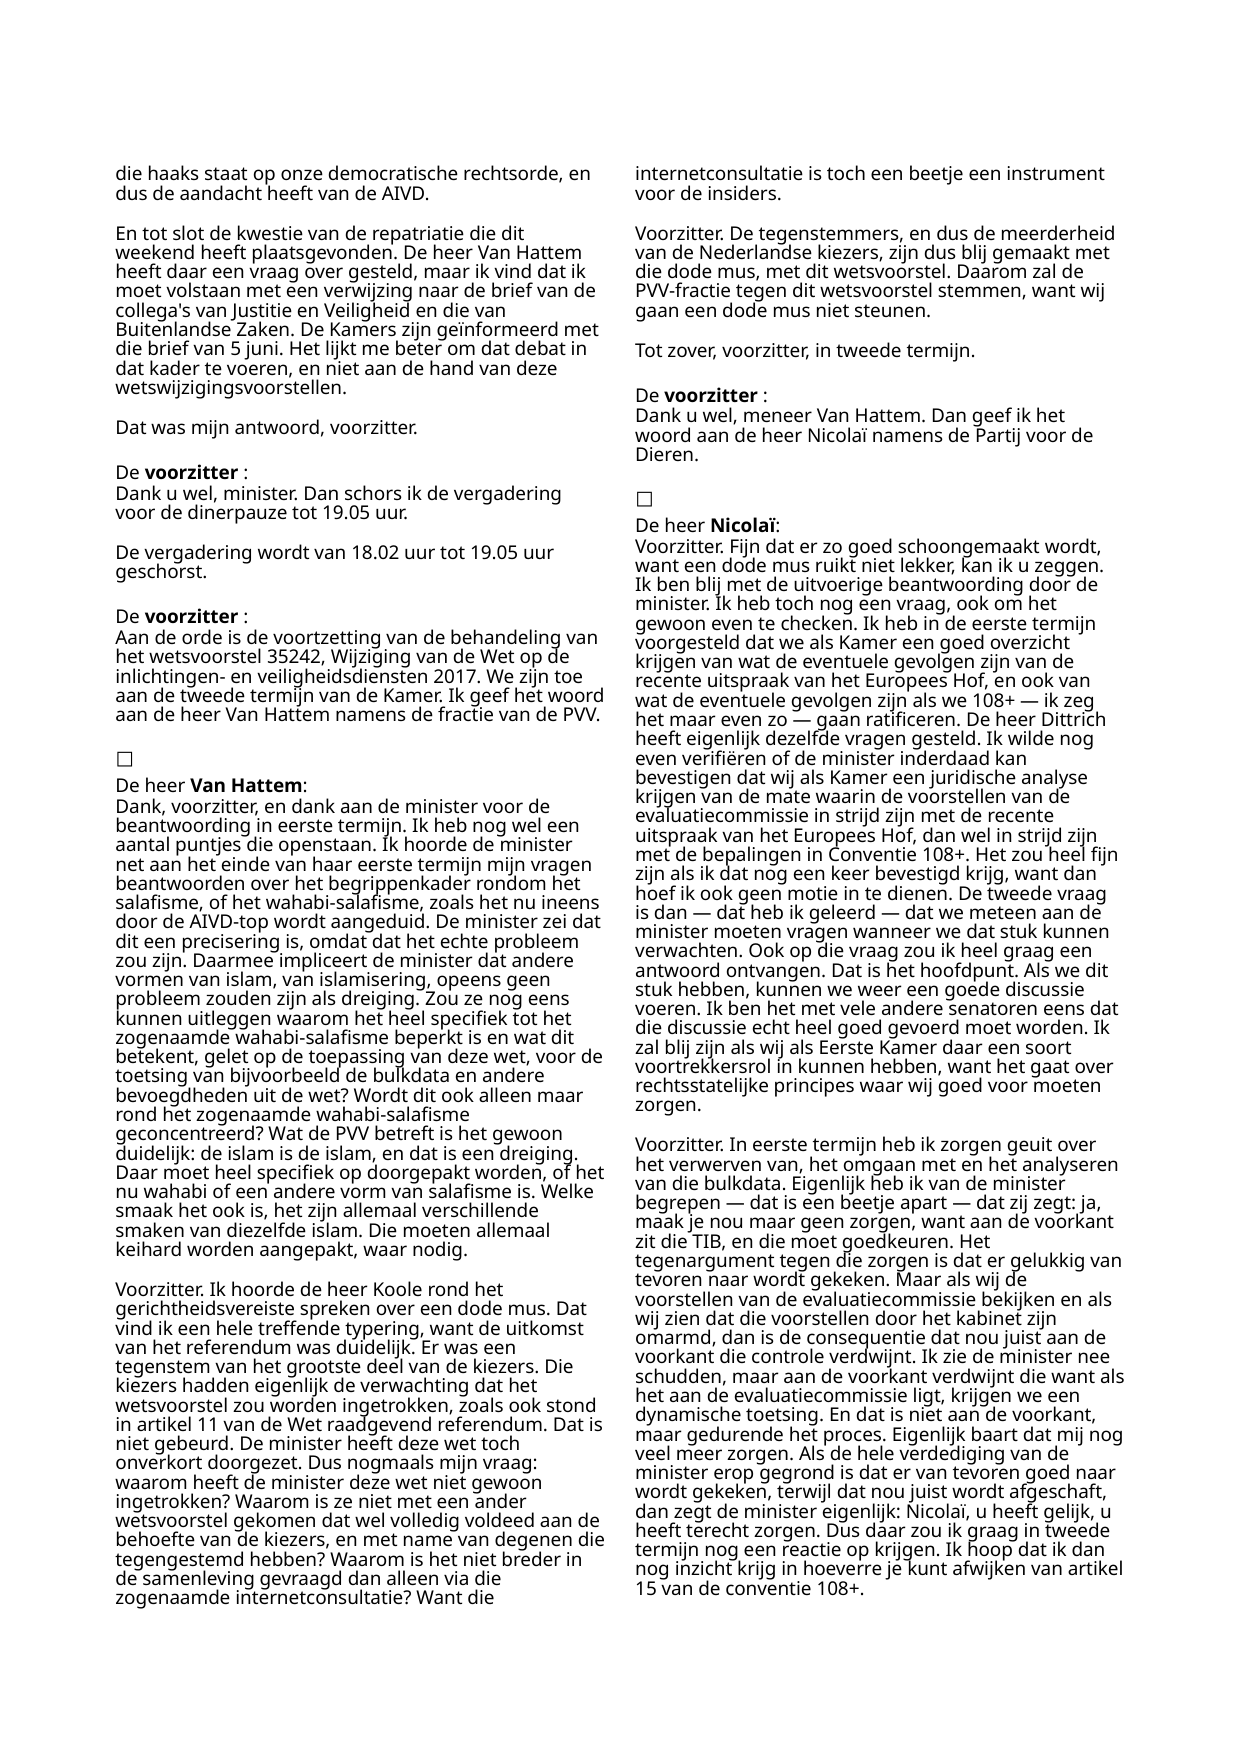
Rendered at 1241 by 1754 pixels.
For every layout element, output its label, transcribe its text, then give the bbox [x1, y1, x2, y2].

text Dat was mijn antwoord, voorzitter. [115, 419, 605, 438]
text Aan de orde is de voortzetting van de behandeling van het wetsvoorstel 35242, Wijziging van de Wet op de inlichtingen- en veiligheidsdiensten 2017. We zijn toe aan de tweede termijn van de Kamer. Ik geef het woord aan de heer Van Hattem namens de fractie van de PVV. [115, 629, 605, 725]
text ⬜ [115, 746, 605, 772]
text die haaks staat op onze democratische rechtsorde, en dus de aandacht heeft van de AIVD. [115, 165, 605, 204]
text Dank u wel, meneer Van Hattem. Dan geef ik het woord aan de heer Nicolaï namens de Partij voor de Dieren. [635, 407, 1125, 465]
text Voorzitter. De tegenstemmers, en dus de meerderheid van de Nederlandse kiezers, zijn dus blij gemaakt met die dode mus, met dit wetsvoorstel. Daarom zal de PVV-fractie tegen dit wetsvoorstel stemmen, want wij gaan een dode mus niet steunen. [635, 224, 1125, 321]
text Dank u wel, minister. Dan schors ik de vergadering voor de dinerpauze tot 19.05 uur. [115, 484, 605, 523]
text De voorzitter : [115, 603, 605, 629]
text ⬜ [635, 486, 1125, 512]
text En tot slot de kwestie van de repatriatie die dit weekend heeft plaatsgevonden. De heer Van Hattem heeft daar een vraag over gesteld, maar ik vind dat ik moet volstaan met een verwijzing naar de brief van de collega's van Justitie en Veiligheid en die van Buitenlandse Zaken. De Kamers zijn geïnformeerd met die brief van 5 juni. Het lijkt me beter om dat debat in dat kader te voeren, en niet aan de hand van deze wetswijzigingsvoorstellen. [115, 224, 605, 398]
text De voorzitter : [635, 382, 1125, 407]
text De heer Van Hattem: [115, 772, 605, 798]
text Voorzitter. Fijn dat er zo goed schoongemaakt wordt, want een dode mus ruikt niet lekker, kan ik u zeggen. Ik ben blij met de uitvoerige beantwoording door de minister. Ik heb toch nog een vraag, ook om het gewoon even te checken. Ik heb in de eerste termijn voorgesteld dat we als Kamer een goed overzicht krijgen van wat de eventuele gevolgen zijn van de recente uitspraak van het Europees Hof, en ook van wat de eventuele gevolgen zijn als we 108+ — ik zeg het maar even zo — gaan ratificeren. De heer Dittrich heeft eigenlijk dezelfde vragen gesteld. Ik wilde nog even verifiëren of de minister inderdaad kan bevestigen dat wij als Kamer een juridische analyse krijgen van de mate waarin de voorstellen van de evaluatiecommissie in strijd zijn met de recente uitspraak van het Europees Hof, dan wel in strijd zijn met de bepalingen in Conventie 108+. Het zou heel fijn zijn als ik dat nog een keer bevestigd krijg, want dan hoef ik ook geen motie in te dienen. De tweede vraag is dan — dat heb ik geleerd — dat we meteen aan de minister moeten vragen wanneer we dat stuk kunnen verwachten. Ook op die vraag zou ik heel graag een antwoord ontvangen. Dat is het hoofdpunt. Als we dit stuk hebben, kunnen we weer een goede discussie voeren. Ik ben het met vele andere senatoren eens dat die discussie echt heel goed gevoerd moet worden. Ik zal blij zijn als wij als Eerste Kamer daar een soort voortrekkersrol in kunnen hebben, want het gaat over rechtsstatelijke principes waar wij goed voor moeten zorgen. [635, 538, 1125, 1116]
text internetconsultatie is toch een beetje een instrument voor de insiders. [635, 165, 1125, 204]
text Voorzitter. In eerste termijn heb ik zorgen geuit over het verwerven van, het omgaan met en het analyseren van die bulkdata. Eigenlijk heb ik van de minister begrepen — dat is een beetje apart — dat zij zegt: ja, maak je nou maar geen zorgen, want aan de voorkant zit die TIB, en die moet goedkeuren. Het tegenargument tegen die zorgen is dat er gelukkig van tevoren naar wordt gekeken. Maar als wij de voorstellen van de evaluatiecommissie bekijken en als wij zien dat die voorstellen door het kabinet zijn omarmd, dan is de consequentie dat nou juist aan de voorkant die controle verdwijnt. Ik zie de minister nee schudden, maar aan de voorkant verdwijnt die want als het aan de evaluatiecommissie ligt, krijgen we een dynamische toetsing. En dat is niet aan de voorkant, maar gedurende het proces. Eigenlijk baart dat mij nog veel meer zorgen. Als de hele verdediging van de minister erop gegrond is dat er van tevoren goed naar wordt gekeken, terwijl dat nou juist wordt afgeschaft, dan zegt de minister eigenlijk: Nicolaï, u heeft gelijk, u heeft terecht zorgen. Dus daar zou ik graag in tweede termijn nog een reactie op krijgen. Ik hoop dat ik dan nog inzicht krijg in hoeverre je kunt afwijken van artikel 15 van de conventie 108+. [635, 1136, 1125, 1599]
text Tot zover, voorzitter, in tweede termijn. [635, 342, 1125, 361]
text Dank, voorzitter, en dank aan de minister voor de beantwoording in eerste termijn. Ik heb nog wel een aantal puntjes die openstaan. Ik hoorde de minister net aan het einde van haar eerste termijn mijn vragen beantwoorden over het begrippenkader rondom het salafisme, of het wahabi-salafisme, zoals het nu ineens door de AIVD-top wordt aangeduid. De minister zei dat dit een precisering is, omdat dat het echte probleem zou zijn. Daarmee impliceert de minister dat andere vormen van islam, van islamisering, opeens geen probleem zouden zijn als dreiging. Zou ze nog eens kunnen uitleggen waarom het heel specifiek tot het zogenaamde wahabi-salafisme beperkt is en wat dit betekent, gelet op de toepassing van deze wet, voor de toetsing van bijvoorbeeld de bulkdata en andere bevoegdheden uit de wet? Wordt dit ook alleen maar rond het zogenaamde wahabi-salafisme geconcentreerd? Wat de PVV betreft is het gewoon duidelijk: de islam is de islam, en dat is een dreiging. Daar moet heel specifiek op doorgepakt worden, of het nu wahabi of een andere vorm van salafisme is. Welke smaak het ook is, het zijn allemaal verschillende smaken van diezelfde islam. Die moeten allemaal keihard worden aangepakt, waar nodig. [115, 798, 605, 1260]
text Voorzitter. Ik hoorde de heer Koole rond het gerichtheidsvereiste spreken over een dode mus. Dat vind ik een hele treffende typering, want de uitkomst van het referendum was duidelijk. Er was een tegenstem van het grootste deel van de kiezers. Die kiezers hadden eigenlijk de verwachting dat het wetsvoorstel zou worden ingetrokken, zoals ook stond in artikel 11 van de Wet raadgevend referendum. Dat is niet gebeurd. De minister heeft deze wet toch onverkort doorgezet. Dus nogmaals mijn vraag: waarom heeft de minister deze wet niet gewoon ingetrokken? Waarom is ze niet met een ander wetsvoorstel gekomen dat wel volledig voldeed aan de behoefte van de kiezers, en met name van degenen die tegengestemd hebben? Waarom is het niet breder in de samenleving gevraagd dan alleen via die zogenaamde internetconsultatie? Want die [115, 1281, 605, 1608]
text De vergadering wordt van 18.02 uur tot 19.05 uur geschorst. [115, 544, 605, 582]
text De voorzitter : [115, 459, 605, 484]
text De heer Nicolaï: [635, 512, 1125, 538]
